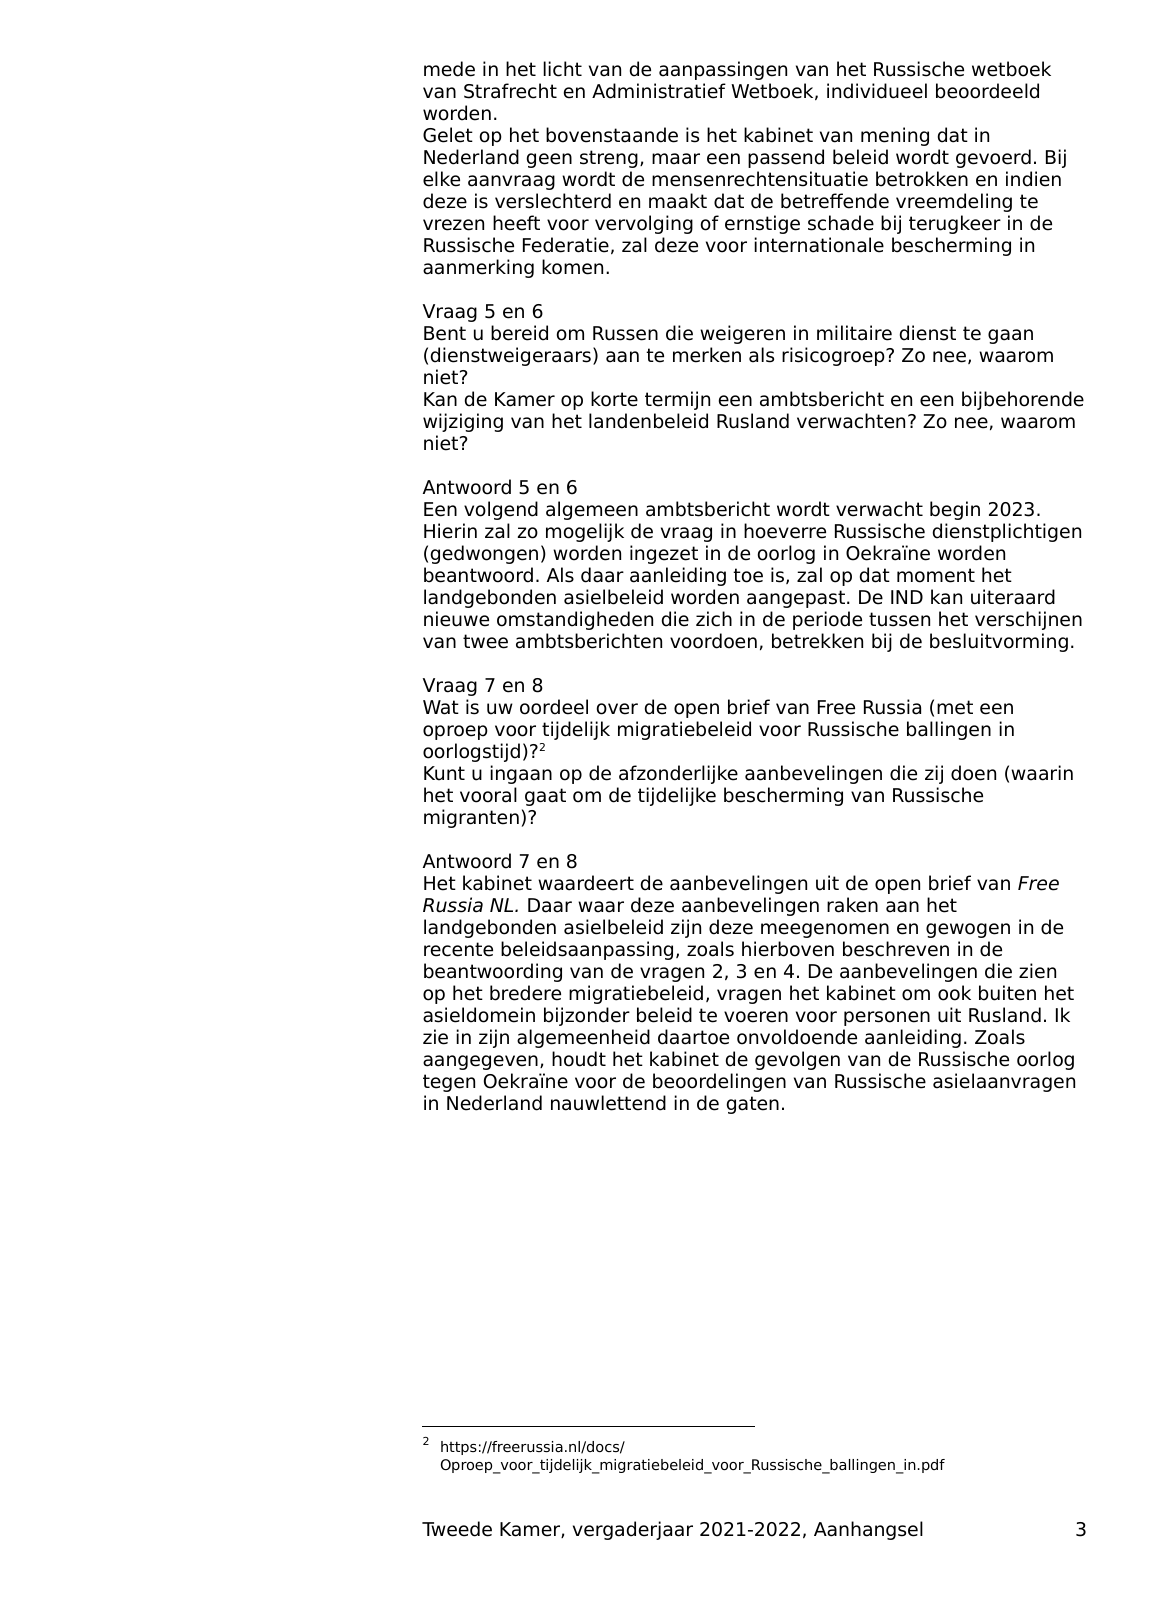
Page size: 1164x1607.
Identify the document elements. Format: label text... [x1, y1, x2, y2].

text mede in het licht van de aanpassingen van het Russische wetboek van Strafrecht en Administratief Wetboek, individueel beoordeeld worden. [422, 59, 1087, 125]
text Een volgend algemeen ambtsbericht wordt verwacht begin 2023. Hierin zal zo mogelijk de vraag in hoeverre Russische dienstplichtigen (gedwongen) worden ingezet in de oorlog in Oekraïne worden beantwoord. Als daar aanleiding toe is, zal op dat moment het landgebonden asielbeleid worden aangepast. De IND kan uiteraard nieuwe omstandigheden die zich in de periode tussen het verschijnen van twee ambtsberichten voordoen, betrekken bij de besluitvorming. [422, 499, 1087, 653]
text Antwoord 7 en 8 [422, 851, 1087, 873]
text Het kabinet waardeert de aanbevelingen uit de open brief van Free Russia NL. Daar waar deze aanbevelingen raken aan het landgebonden asielbeleid zijn deze meegenomen en gewogen in de recente beleidsaanpassing, zoals hierboven beschreven in de beantwoording van de vragen 2, 3 en 4. De aanbevelingen die zien op het bredere migratiebeleid, vragen het kabinet om ook buiten het asieldomein bijzonder beleid te voeren voor personen uit Rusland. Ik zie in zijn algemeenheid daartoe onvoldoende aanleiding. Zoals aangegeven, houdt het kabinet de gevolgen van de Russische oorlog tegen Oekraïne voor de beoordelingen van Russische asielaanvragen in Nederland nauwlettend in de gaten. [422, 873, 1087, 1115]
text Kan de Kamer op korte termijn een ambtsbericht en een bijbehorende wijziging van het landenbeleid Rusland verwachten? Zo nee, waarom niet? [422, 389, 1087, 455]
text Vraag 5 en 6 [422, 301, 1087, 323]
text Antwoord 5 en 6 [422, 477, 1087, 499]
text Bent u bereid om Russen die weigeren in militaire dienst te gaan (dienstweigeraars) aan te merken als risicogroep? Zo nee, waarom niet? [422, 323, 1087, 389]
text https://freerussia.nl/docs/Oproep_voor_tijdelijk_migratiebeleid_voor_Russische_ballingen_in.pdf [422, 1435, 1087, 1474]
text Vraag 7 en 8 [422, 675, 1087, 697]
text Kunt u ingaan op de afzonderlijke aanbevelingen die zij doen (waarin het vooral gaat om de tijdelijke bescherming van Russische migranten)? [422, 763, 1087, 829]
text Gelet op het bovenstaande is het kabinet van mening dat in Nederland geen streng, maar een passend beleid wordt gevoerd. Bij elke aanvraag wordt de mensenrechtensituatie betrokken en indien deze is verslechterd en maakt dat de betreffende vreemdeling te vrezen heeft voor vervolging of ernstige schade bij terugkeer in de Russische Federatie, zal deze voor internationale bescherming in aanmerking komen. [422, 125, 1087, 279]
text Wat is uw oordeel over de open brief van Free Russia (met een oproep voor tijdelijk migratiebeleid voor Russische ballingen in oorlogstijd)? [422, 697, 1087, 763]
